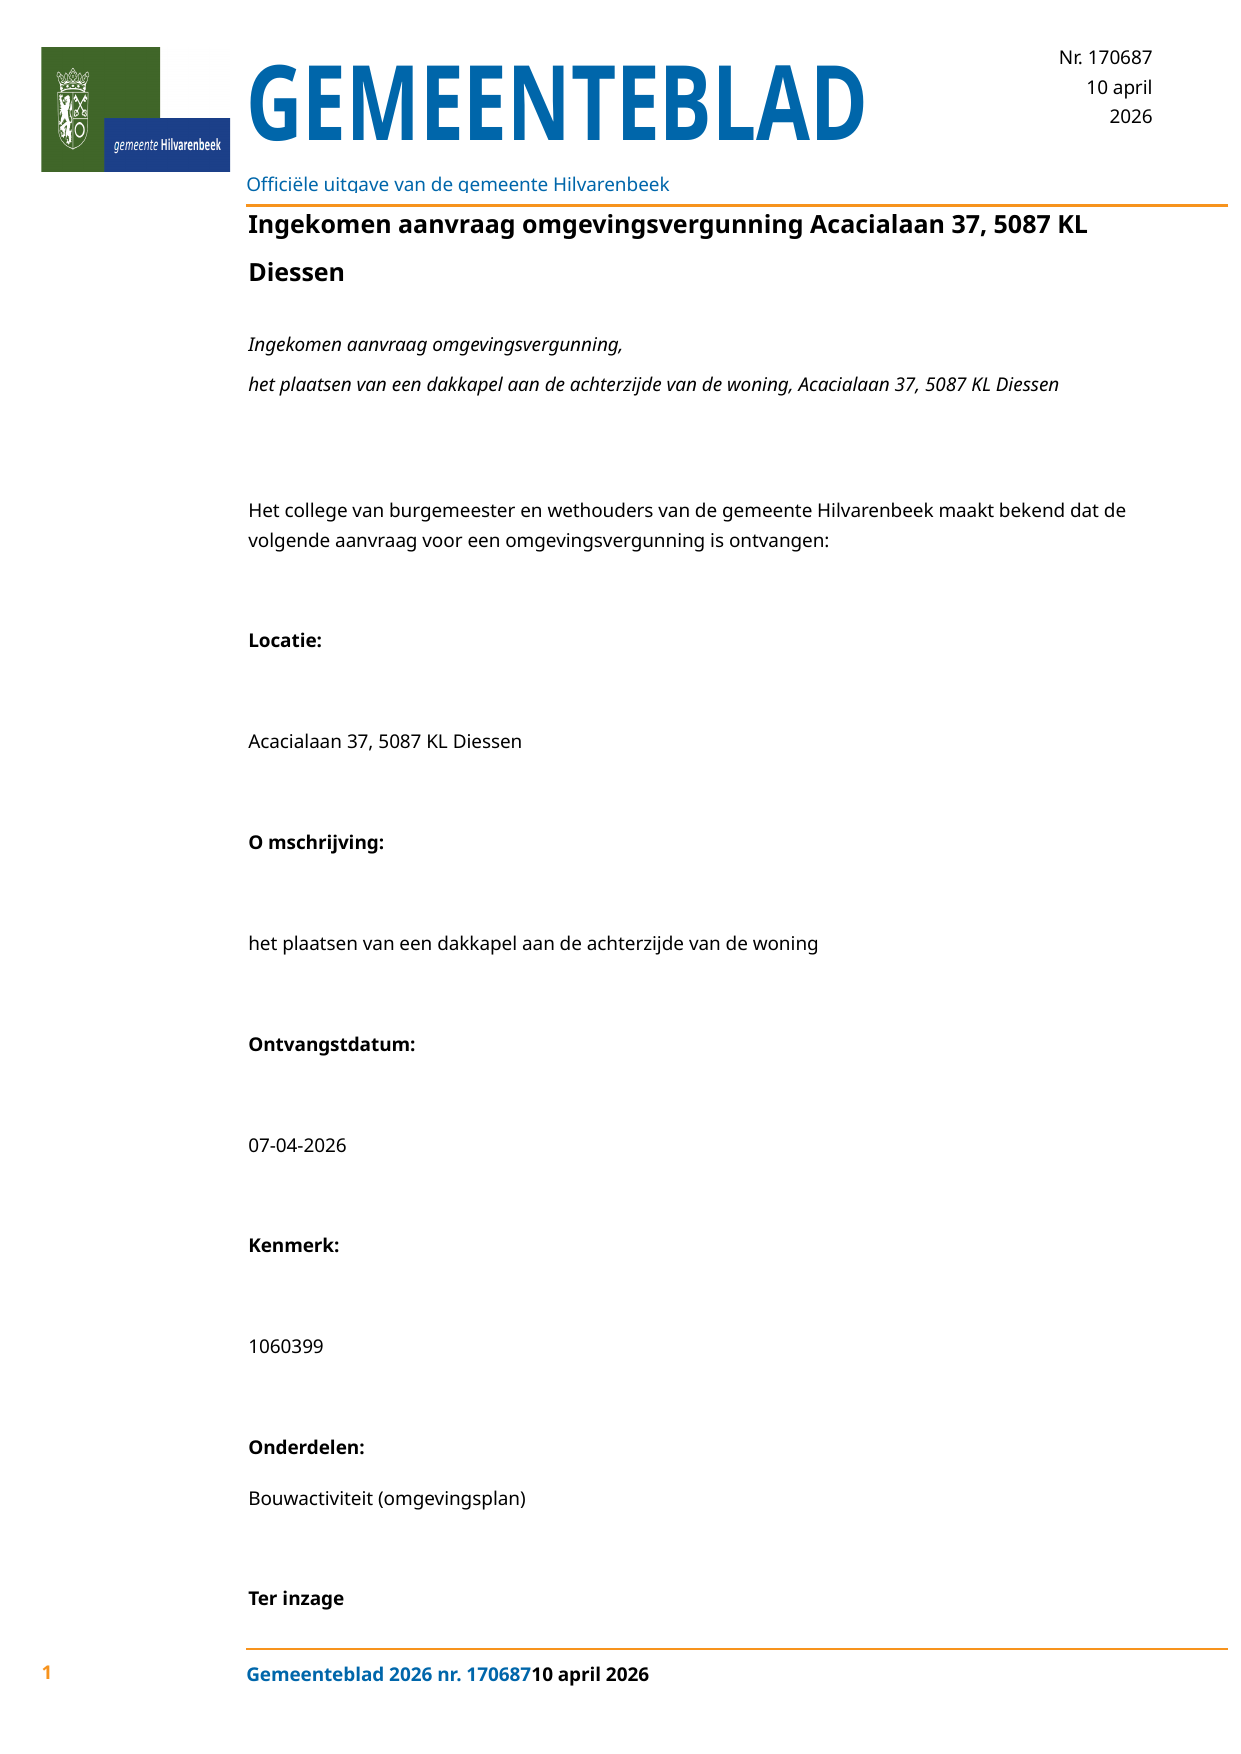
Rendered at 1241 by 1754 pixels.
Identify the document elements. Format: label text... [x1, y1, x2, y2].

text Onderdelen: [248, 1434, 1152, 1460]
picture [41, 47, 231, 172]
text Het college van burgemeester en wethouders van de gemeente Hilvarenbeek maakt bekend dat de volgende aanvraag voor een omgevingsvergunning is ontvangen: [248, 497, 1152, 553]
text Locatie: [248, 628, 1152, 653]
text O mschrijving: [248, 829, 1152, 855]
text Ontvangstdatum: [248, 1031, 1152, 1057]
text Acacialaan 37, 5087 KL Diessen [248, 728, 1152, 754]
text Ingekomen aanvraag omgevingsvergunning, [248, 331, 1152, 357]
text Bouwactiviteit (omgevingsplan) [248, 1485, 1152, 1511]
text Ter inzage [248, 1586, 1152, 1611]
text het plaatsen van een dakkapel aan de achterzijde van de woning, Acacialaan 37, 5087 KL Diessen [248, 371, 1152, 396]
text het plaatsen van een dakkapel aan de achterzijde van de woning [248, 930, 1152, 956]
text Ingekomen aanvraag omgevingsvergunning Acacialaan 37, 5087 KL Diessen [248, 207, 1152, 288]
text Kenmerk: [248, 1233, 1152, 1258]
text 1060399 [248, 1333, 1152, 1359]
text 07-04-2026 [248, 1132, 1152, 1158]
